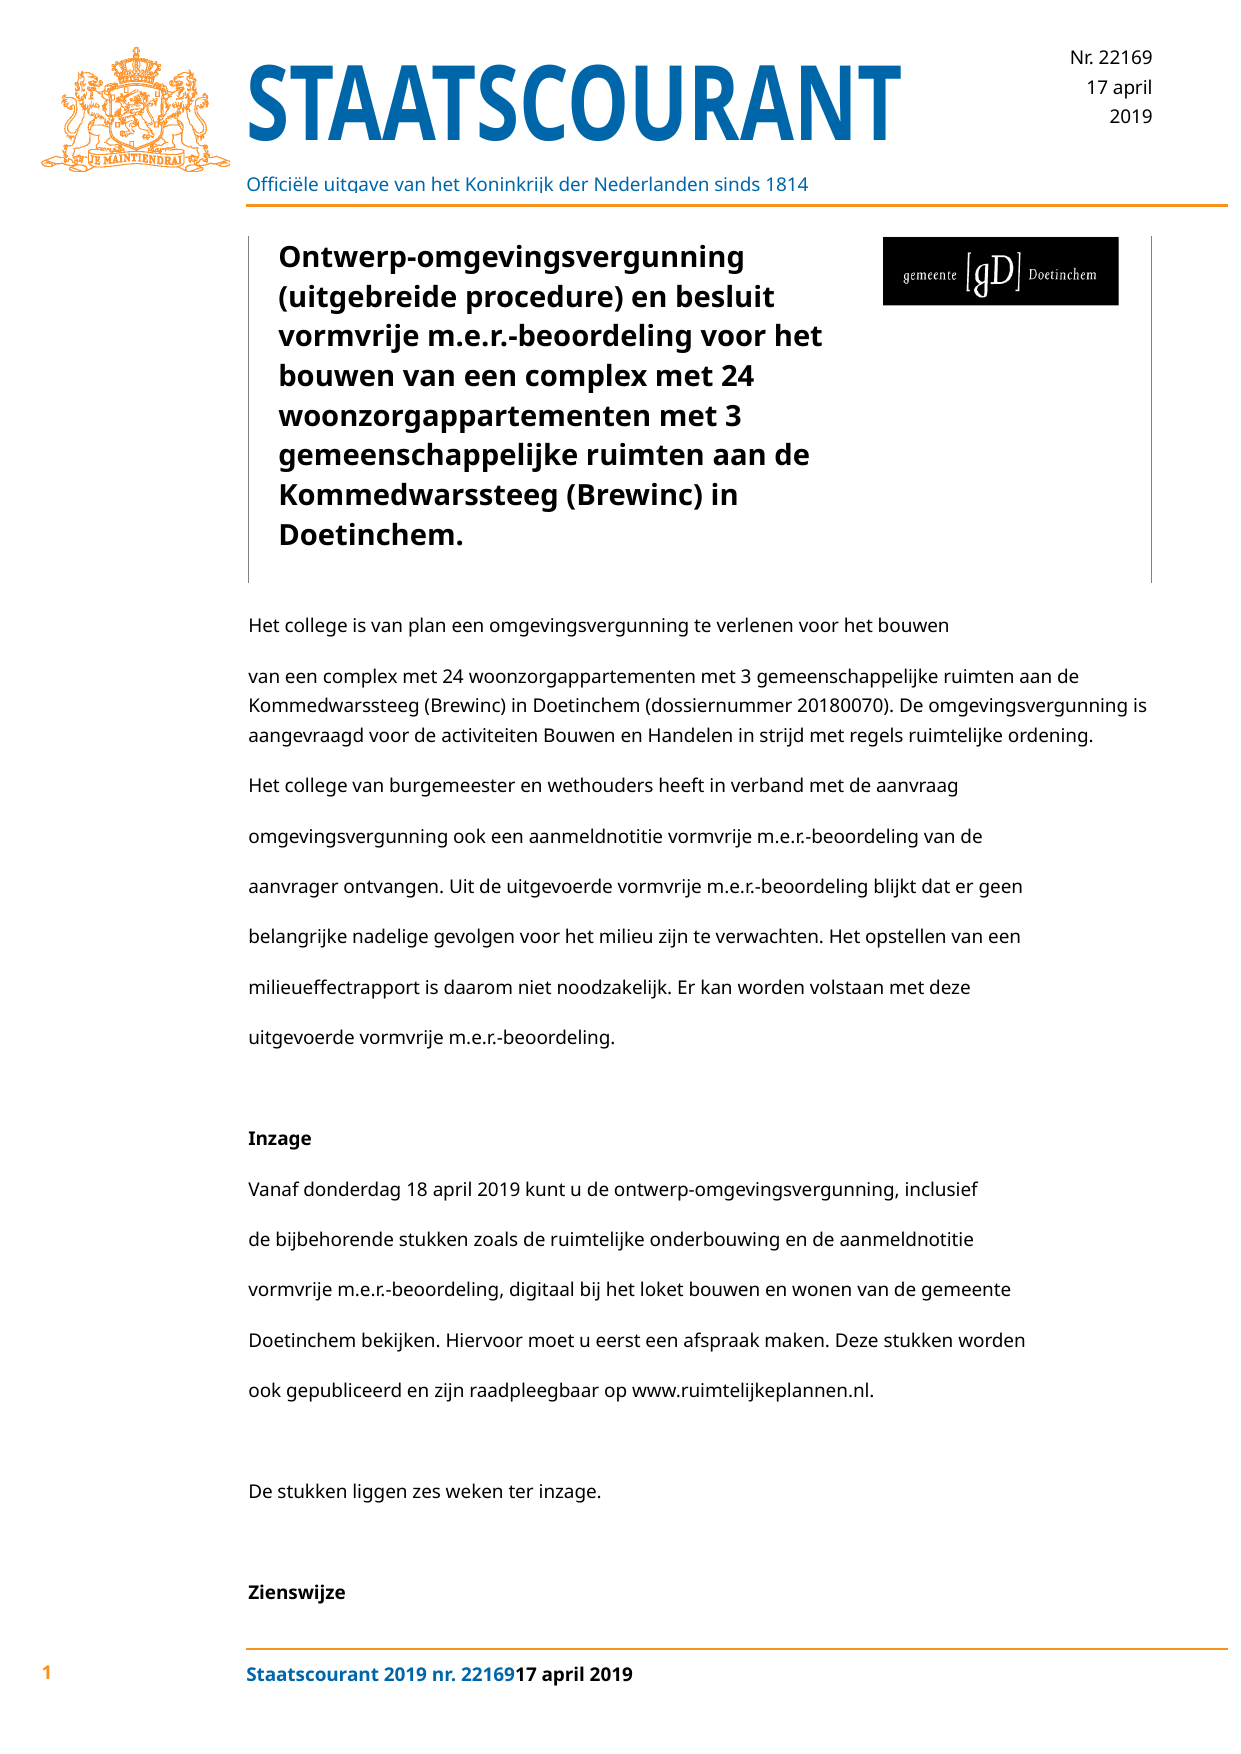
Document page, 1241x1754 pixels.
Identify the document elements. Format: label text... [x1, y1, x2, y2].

text milieueffectrapport is daarom niet noodzakelijk. Er kan worden volstaan met deze [248, 974, 1152, 1000]
text belangrijke nadelige gevolgen voor het milieu zijn te verwachten. Het opstellen van een [248, 924, 1152, 949]
text Vanaf donderdag 18 april 2019 kunt u de ontwerp-omgevingsvergunning, inclusief [248, 1176, 1152, 1201]
text De stukken liggen zes weken ter inzage. [248, 1478, 1152, 1504]
picture [41, 47, 231, 172]
text Inzage [248, 1125, 1152, 1151]
table_header [850, 236, 1151, 583]
text Zienswijze [248, 1579, 1152, 1605]
text aanvrager ontvangen. Uit de uitgevoerde vormvrije m.e.r.-beoordeling blijkt dat er geen [248, 873, 1152, 899]
text omgevingsvergunning ook een aanmeldnotitie vormvrije m.e.r.-beoordeling van de [248, 823, 1152, 848]
text ook gepubliceerd en zijn raadpleegbaar op www.ruimtelijkeplannen.nl. [248, 1377, 1152, 1403]
picture [882, 236, 1119, 306]
text de bijbehorende stukken zoals de ruimtelijke onderbouwing en de aanmeldnotitie [248, 1226, 1152, 1252]
text vormvrije m.e.r.-beoordeling, digitaal bij het loket bouwen en wonen van de gemeente [248, 1277, 1152, 1302]
table_header Ontwerp-omgevingsvergunning (uitgebreide procedure) en besluit vormvrije m.e.r.-beoordeling voor het bouwen van een complex met 24 woonzorgappartementen met 3 gemeenschappelijke ruimten aan de Kommedwarssteeg (Brewinc) in Doetinchem. [249, 236, 850, 583]
text Het college is van plan een omgevingsvergunning te verlenen voor het bouwen [248, 612, 1152, 638]
text uitgevoerde vormvrije m.e.r.-beoordeling. [248, 1024, 1152, 1050]
text Doetinchem bekijken. Hiervoor moet u eerst een afspraak maken. Deze stukken worden [248, 1327, 1152, 1353]
text van een complex met 24 woonzorgappartementen met 3 gemeenschappelijke ruimten aan de Kommedwarssteeg (Brewinc) in Doetinchem (dossiernummer 20180070). De omgevingsvergunning is aangevraagd voor de activiteiten Bouwen en Handelen in strijd met regels ruimtelijke ordening. [248, 663, 1152, 748]
text Het college van burgemeester en wethouders heeft in verband met de aanvraag [248, 772, 1152, 798]
